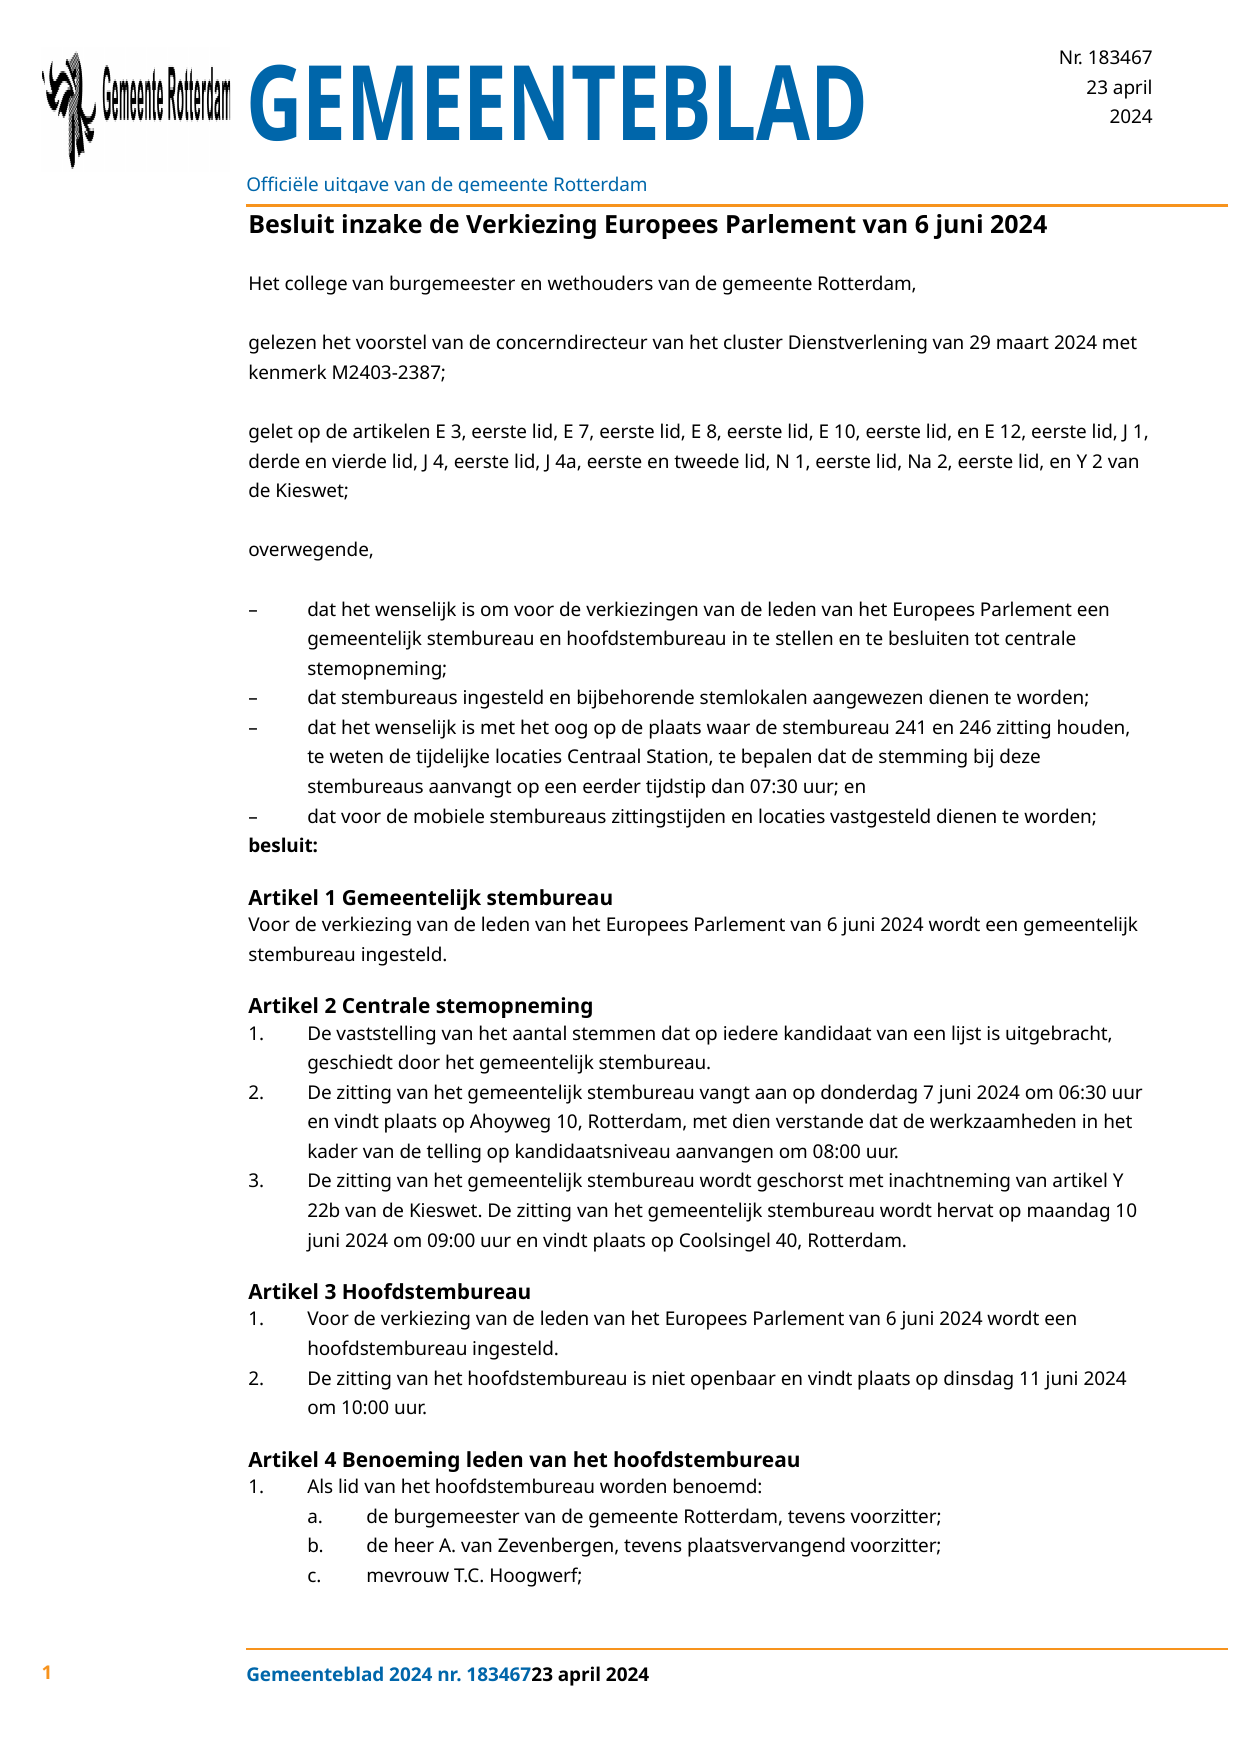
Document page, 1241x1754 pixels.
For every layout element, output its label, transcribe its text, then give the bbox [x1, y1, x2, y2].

list Als lid van het hoofdstembureau worden benoemd: [248, 1473, 1152, 1499]
text Besluit inzake de Verkiezing Europees Parlement van 6 juni 2024 [248, 207, 1152, 241]
list Voor de verkiezing van de leden van het Europees Parlement van 6 juni 2024 wordt een hoofdstembureau ingesteld. [248, 1306, 1152, 1361]
list De zitting van het gemeentelijk stembureau wordt geschorst met inachtneming van artikel Y 22b van de Kieswet. De zitting van het gemeentelijk stembureau wordt hervat op maandag 10 juni 2024 om 09:00 uur en vindt plaats op Coolsingel 40, Rotterdam. [248, 1168, 1152, 1252]
list de heer A. van Zevenbergen, tevens plaatsvervangend voorzitter; [307, 1532, 1152, 1558]
list De vaststelling van het aantal stemmen dat op iedere kandidaat van een lijst is uitgebracht, geschiedt door het gemeentelijk stembureau. [248, 1020, 1152, 1075]
text gelezen het voorstel van de concerndirecteur van het cluster Dienstverlening van 29 maart 2024 met kenmerk M2403-2387; [248, 329, 1152, 385]
text Artikel 1 Gemeentelijk stembureau [248, 883, 1152, 911]
text Voor de verkiezing van de leden van het Europees Parlement van 6 juni 2024 wordt een gemeentelijk stembureau ingesteld. [248, 911, 1152, 967]
list mevrouw T.C. Hoogwerf; [307, 1562, 1152, 1588]
list dat het wenselijk is om voor de verkiezingen van de leden van het Europees Parlement een gemeentelijk stembureau en hoofdstembureau in te stellen en te besluiten tot centrale stemopneming; [248, 596, 1152, 681]
list dat voor de mobiele stembureaus zittingstijden en locaties vastgesteld dienen te worden; [248, 803, 1152, 828]
list dat stembureaus ingesteld en bijbehorende stemlokalen aangewezen dienen te worden; [248, 684, 1152, 710]
list De zitting van het gemeentelijk stembureau vangt aan op donderdag 7 juni 2024 om 06:30 uur en vindt plaats op Ahoyweg 10, Rotterdam, met dien verstande dat de werkzaamheden in het kader van de telling op kandidaatsniveau aanvangen om 08:00 uur. [248, 1079, 1152, 1164]
text besluit: [248, 832, 1152, 858]
list de burgemeester van de gemeente Rotterdam, tevens voorzitter; [307, 1503, 1152, 1528]
list De zitting van het hoofdstembureau is niet openbaar en vindt plaats op dinsdag 11 juni 2024 om 10:00 uur. [248, 1365, 1152, 1420]
text Het college van burgemeester en wethouders van de gemeente Rotterdam, [248, 270, 1152, 296]
text Artikel 4 Benoeming leden van het hoofdstembureau [248, 1445, 1152, 1473]
text gelet op de artikelen E 3, eerste lid, E 7, eerste lid, E 8, eerste lid, E 10, eerste lid, en E 12, eerste lid, J 1, derde en vierde lid, J 4, eerste lid, J 4a, eerste en tweede lid, N 1, eerste lid, Na 2, eerste lid, en Y 2 van de Kieswet; [248, 418, 1152, 503]
text Artikel 3 Hoofdstembureau [248, 1277, 1152, 1306]
picture [41, 47, 231, 172]
text Artikel 2 Centrale stemopneming [248, 991, 1152, 1020]
text overwegende, [248, 537, 1152, 562]
list dat het wenselijk is met het oog op de plaats waar de stembureau 241 en 246 zitting houden, te weten de tijdelijke locaties Centraal Station, te bepalen dat de stemming bij deze stembureaus aanvangt op een eerder tijdstip dan 07:30 uur; en [248, 714, 1152, 799]
